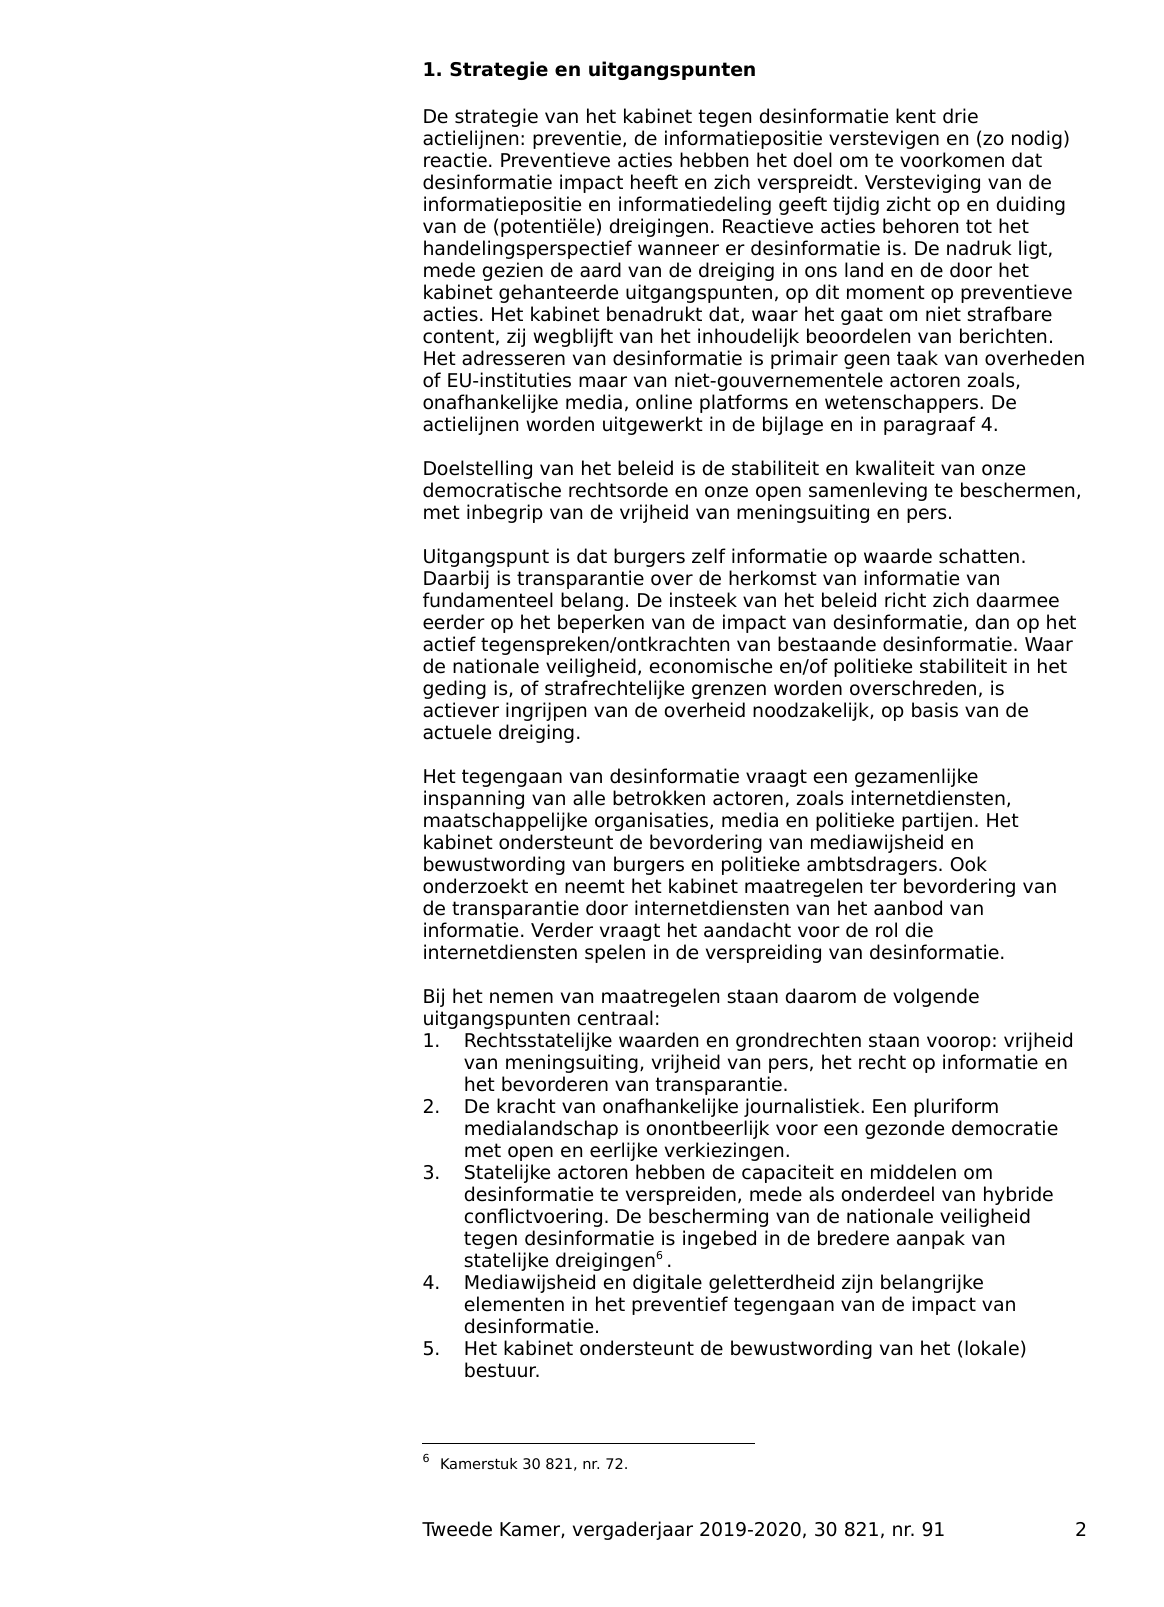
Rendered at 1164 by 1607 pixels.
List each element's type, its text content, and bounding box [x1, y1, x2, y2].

subtitle 1. Strategie en uitgangspunten [422, 59, 1087, 81]
text Bij het nemen van maatregelen staan daarom de volgende uitgangspunten centraal: [422, 986, 1087, 1030]
text De strategie van het kabinet tegen desinformatie kent drie actielijnen: preventie, de informatiepositie verstevigen en (zo nodig) reactie. Preventieve acties hebben het doel om te voorkomen dat desinformatie impact heeft en zich verspreidt. Versteviging van de informatiepositie en informatiedeling geeft tijdig zicht op en duiding van de (potentiële) dreigingen. Reactieve acties behoren tot het handelingsperspectief wanneer er desinformatie is. De nadruk ligt, mede gezien de aard van de dreiging in ons land en de door het kabinet gehanteerde uitgangspunten, op dit moment op preventieve acties. Het kabinet benadrukt dat, waar het gaat om niet strafbare content, zij wegblijft van het inhoudelijk beoordelen van berichten. Het adresseren van desinformatie is primair geen taak van overheden of EU-instituties maar van niet-gouvernementele actoren zoals, onafhankelijke media, online platforms en wetenschappers. De actielijnen worden uitgewerkt in de bijlage en in paragraaf 4. [422, 106, 1087, 436]
text 2. De kracht van onafhankelijke journalistiek. Een pluriform medialandschap is onontbeerlijk voor een gezonde democratie met open en eerlijke verkiezingen. [422, 1096, 1087, 1162]
text Kamerstuk 30 821, nr. 72. [422, 1452, 1087, 1474]
text 3. Statelijke actoren hebben de capaciteit en middelen om desinformatie te verspreiden, mede als onderdeel van hybride conflictvoering. De bescherming van de nationale veiligheid tegen desinformatie is ingebed in de bredere aanpak van statelijke dreigingen. [422, 1162, 1087, 1272]
text 5. Het kabinet ondersteunt de bewustwording van het (lokale) bestuur. [422, 1338, 1087, 1382]
text Doelstelling van het beleid is de stabiliteit en kwaliteit van onze democratische rechtsorde en onze open samenleving te beschermen, met inbegrip van de vrijheid van meningsuiting en pers. [422, 458, 1087, 524]
text Het tegengaan van desinformatie vraagt een gezamenlijke inspanning van alle betrokken actoren, zoals internetdiensten, maatschappelijke organisaties, media en politieke partijen. Het kabinet ondersteunt de bevordering van mediawijsheid en bewustwording van burgers en politieke ambtsdragers. Ook onderzoekt en neemt het kabinet maatregelen ter bevordering van de transparantie door internetdiensten van het aanbod van informatie. Verder vraagt het aandacht voor de rol die internetdiensten spelen in de verspreiding van desinformatie. [422, 766, 1087, 964]
text 1. Rechtsstatelijke waarden en grondrechten staan voorop: vrijheid van meningsuiting, vrijheid van pers, het recht op informatie en het bevorderen van transparantie. [422, 1030, 1087, 1096]
text Uitgangspunt is dat burgers zelf informatie op waarde schatten. Daarbij is transparantie over de herkomst van informatie van fundamenteel belang. De insteek van het beleid richt zich daarmee eerder op het beperken van de impact van desinformatie, dan op het actief tegenspreken/ontkrachten van bestaande desinformatie. Waar de nationale veiligheid, economische en/of politieke stabiliteit in het geding is, of strafrechtelijke grenzen worden overschreden, is actiever ingrijpen van de overheid noodzakelijk, op basis van de actuele dreiging. [422, 546, 1087, 744]
text 4. Mediawijsheid en digitale geletterdheid zijn belangrijke elementen in het preventief tegengaan van de impact van desinformatie. [422, 1272, 1087, 1338]
